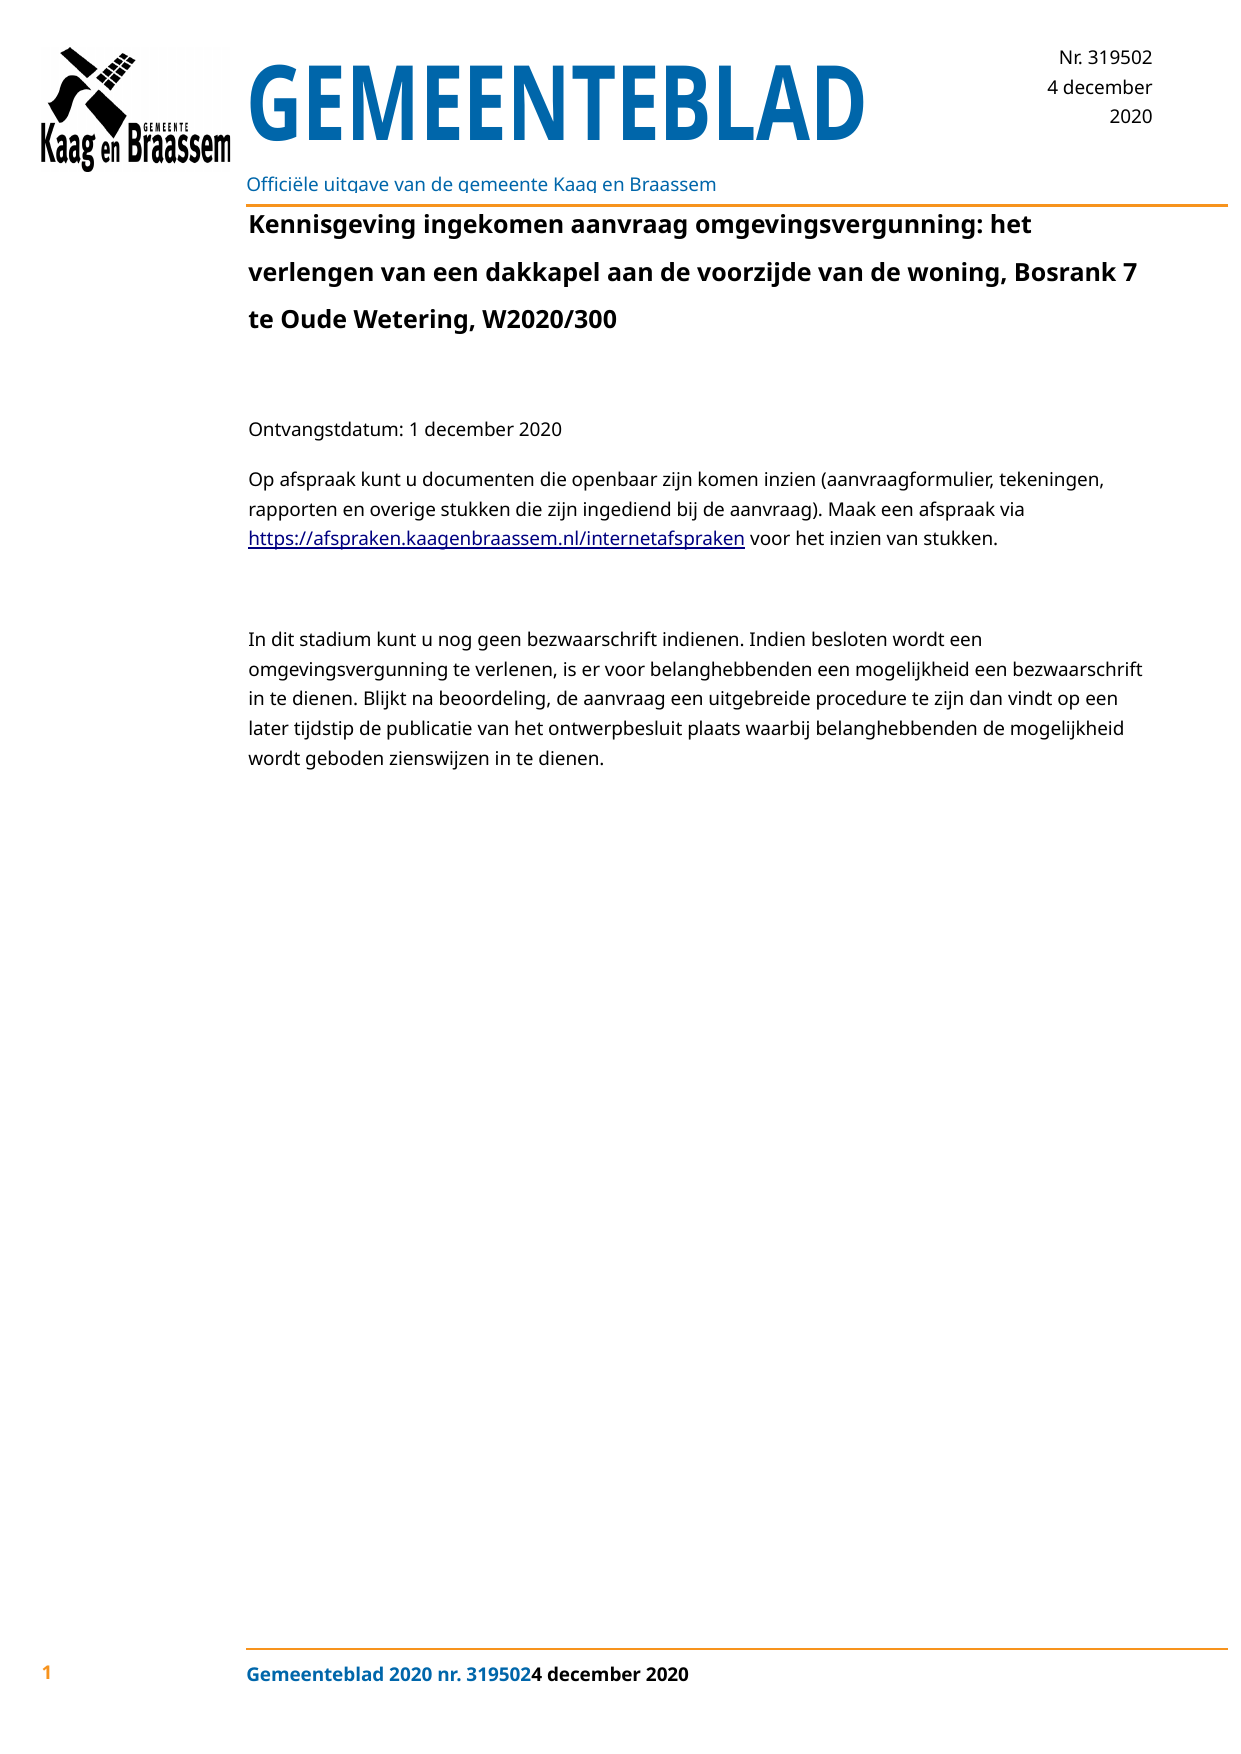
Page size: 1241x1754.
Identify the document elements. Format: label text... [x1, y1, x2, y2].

text Op afspraak kunt u documenten die openbaar zijn komen inzien (aanvraagformulier, tekeningen, rapporten en overige stukken die zijn ingediend bij de aanvraag). Maak een afspraak via https://afspraken.kaagenbraassem.nl/internetafspraken voor het inzien van stukken. [248, 466, 1152, 551]
text Ontvangstdatum: 1 december 2020 [248, 416, 1152, 442]
text In dit stadium kunt u nog geen bezwaarschrift indienen. Indien besloten wordt een omgevingsvergunning te verlenen, is er voor belanghebbenden een mogelijkheid een bezwaarschrift in te dienen. Blijkt na beoordeling, de aanvraag een uitgebreide procedure te zijn dan vindt op een later tijdstip de publicatie van het ontwerpbesluit plaats waarbij belanghebbenden de mogelijkheid wordt geboden zienswijzen in te dienen. [248, 626, 1152, 770]
picture [41, 47, 231, 172]
text Kennisgeving ingekomen aanvraag omgevingsvergunning: het verlengen van een dakkapel aan de voorzijde van de woning, Bosrank 7 te Oude Wetering, W2020/300 [248, 207, 1152, 336]
